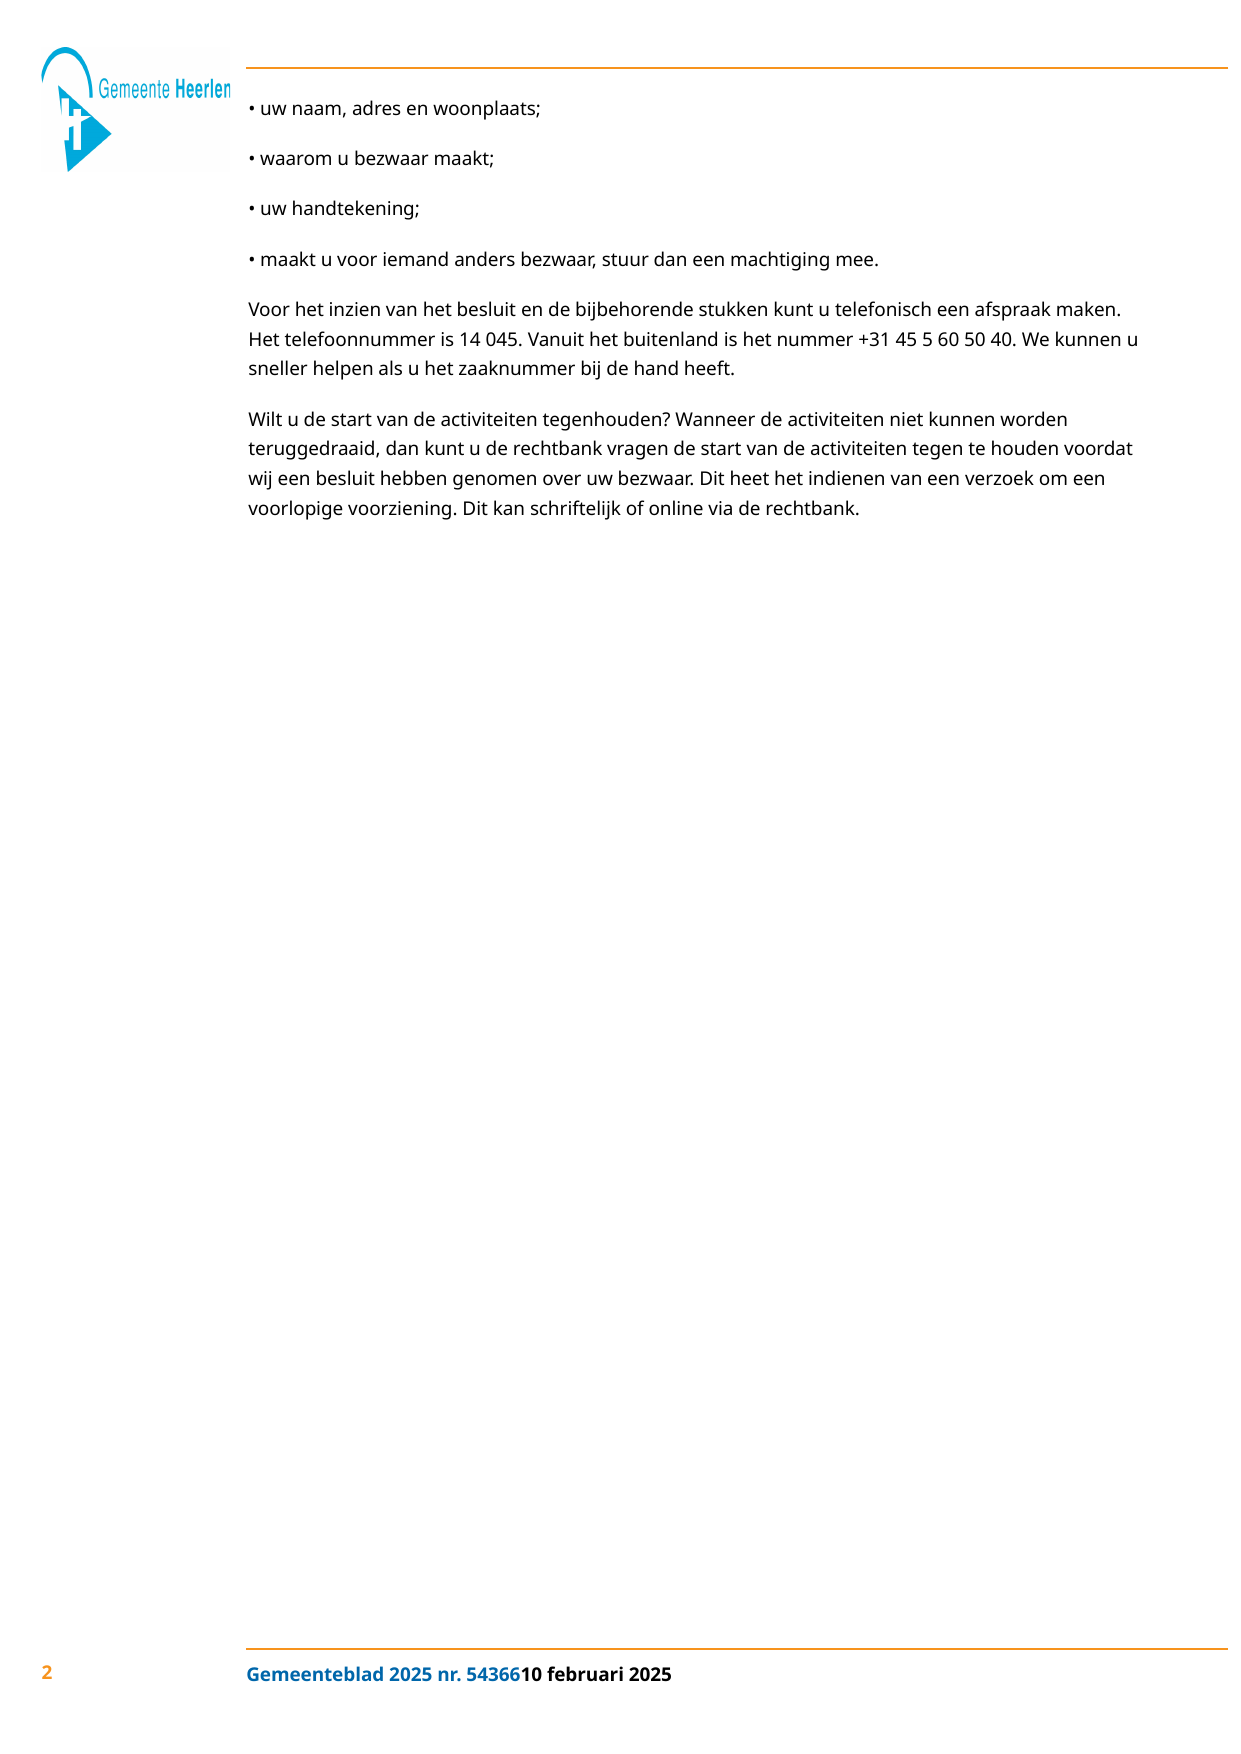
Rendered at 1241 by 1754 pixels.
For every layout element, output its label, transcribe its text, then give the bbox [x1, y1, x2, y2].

text Voor het inzien van het besluit en de bijbehorende stukken kunt u telefonisch een afspraak maken. Het telefoonnummer is 14 045. Vanuit het buitenland is het nummer +31 45 5 60 50 40. We kunnen u sneller helpen als u het zaaknummer bij de hand heeft. [248, 296, 1152, 381]
text • uw handtekening; [248, 196, 1152, 221]
text • maakt u voor iemand anders bezwaar, stuur dan een machtiging mee. [248, 246, 1152, 272]
text • uw naam, adres en woonplaats; [248, 95, 1152, 121]
text Wilt u de start van de activiteiten tegenhouden? Wanneer de activiteiten niet kunnen worden teruggedraaid, dan kunt u de rechtbank vragen de start van de activiteiten tegen te houden voordat wij een besluit hebben genomen over uw bezwaar. Dit heet het indienen van een verzoek om een voorlopige voorziening. Dit kan schriftelijk of online via de rechtbank. [248, 406, 1152, 521]
text • waarom u bezwaar maakt; [248, 145, 1152, 171]
picture [41, 47, 231, 172]
picture [41, 47, 59, 70]
